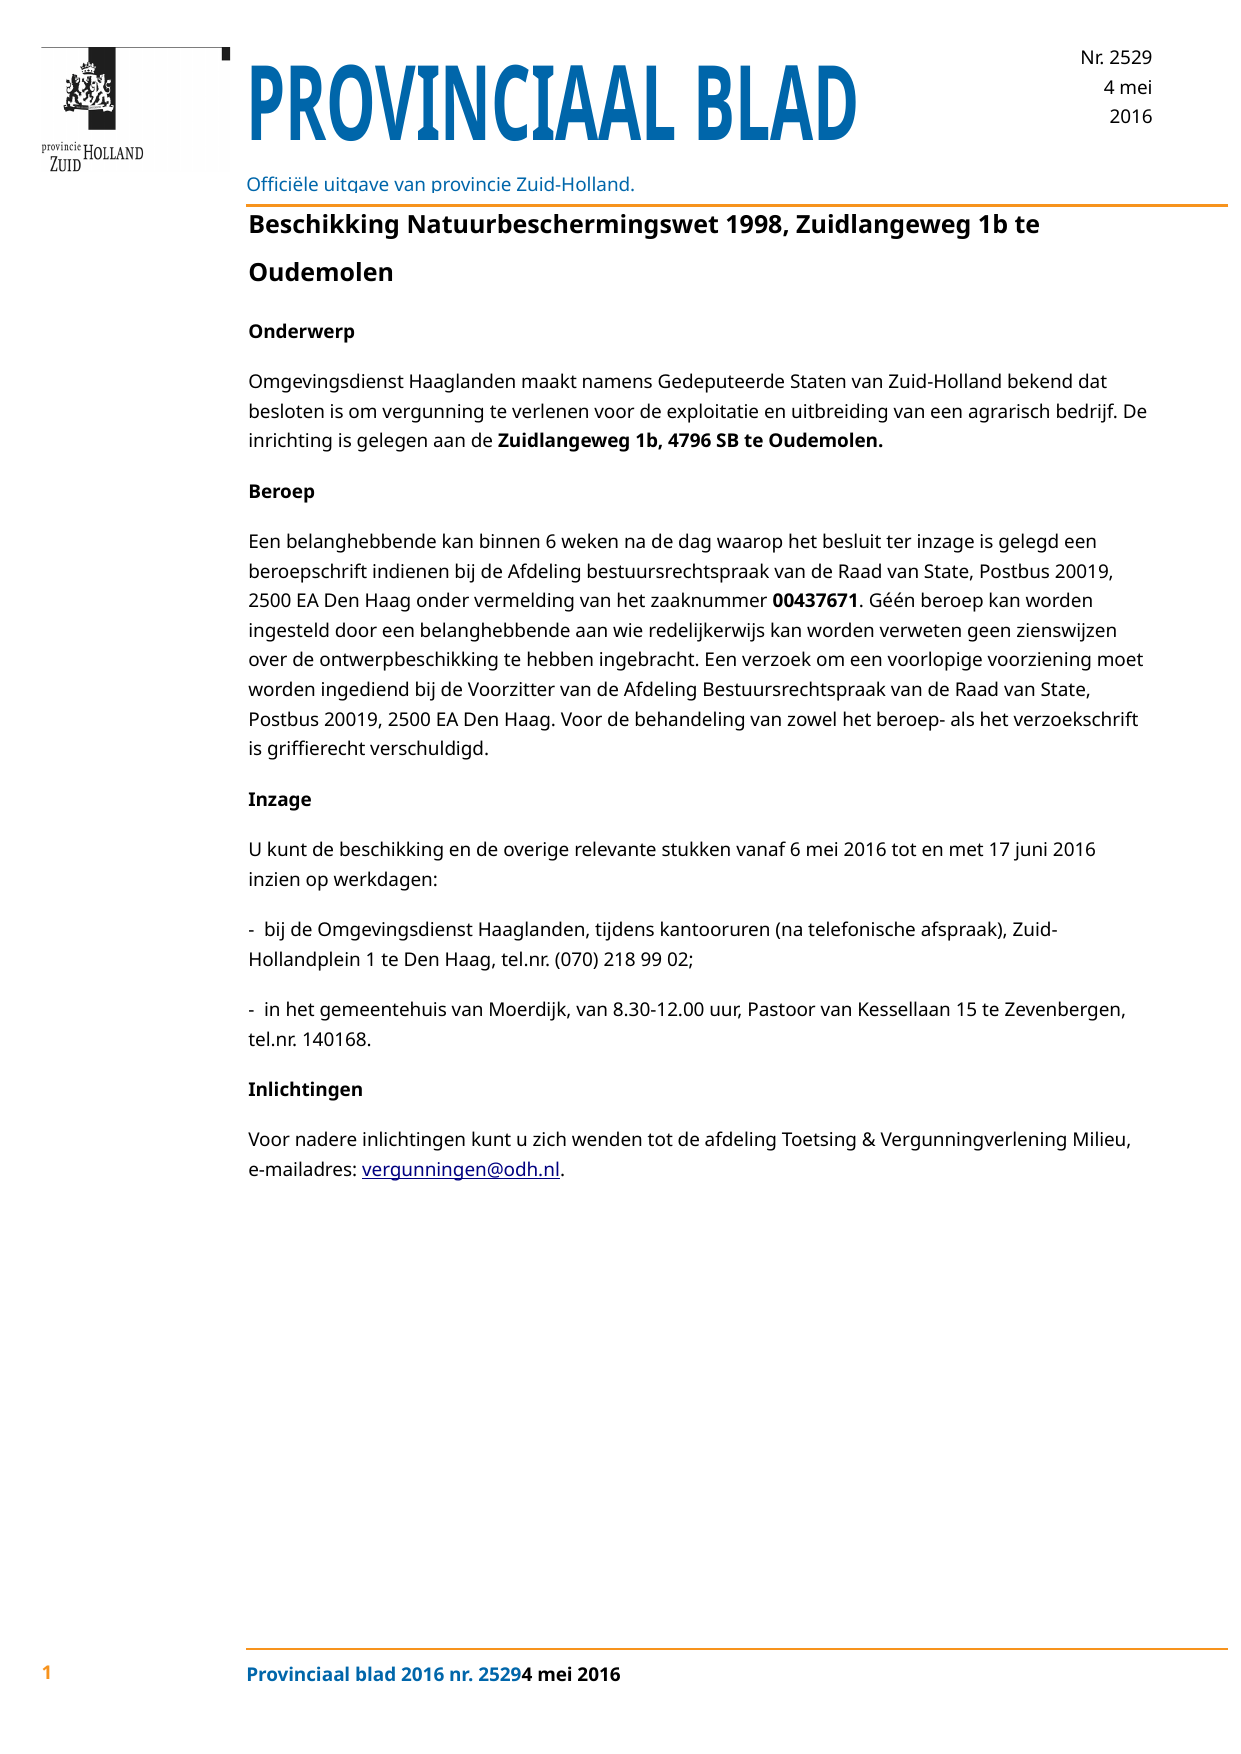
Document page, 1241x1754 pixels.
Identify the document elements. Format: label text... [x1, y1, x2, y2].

text Beroep [248, 478, 1152, 504]
text Inlichtingen [248, 1076, 1152, 1102]
text Onderwerp [248, 318, 1152, 344]
text Een belanghebbende kan binnen 6 weken na de dag waarop het besluit ter inzage is gelegd een beroepschrift indienen bij de Afdeling bestuursrechtspraak van de Raad van State, Postbus 20019, 2500 EA Den Haag onder vermelding van het zaaknummer 00437671. Géén beroep kan worden ingesteld door een belanghebbende aan wie redelijkerwijs kan worden verweten geen zienswijzen over de ontwerpbeschikking te hebben ingebracht. Een verzoek om een voorlopige voorziening moet worden ingediend bij de Voorzitter van de Afdeling Bestuursrechtspraak van de Raad van State, Postbus 20019, 2500 EA Den Haag. Voor de behandeling van zowel het beroep- als het verzoekschrift is griffierecht verschuldigd. [248, 528, 1152, 761]
text U kunt de beschikking en de overige relevante stukken vanaf 6 mei 2016 tot en met 17 juni 2016 inzien op werkdagen: [248, 836, 1152, 892]
text Voor nadere inlichtingen kunt u zich wenden tot de afdeling Toetsing & Vergunningverlening Milieu, e-mailadres: vergunningen@odh.nl. [248, 1127, 1152, 1182]
text Omgevingsdienst Haaglanden maakt namens Gedeputeerde Staten van Zuid-Holland bekend dat besloten is om vergunning te verlenen voor de exploitatie en uitbreiding van een agrarisch bedrijf. De inrichting is gelegen aan de Zuidlangeweg 1b, 4796 SB te Oudemolen. [248, 368, 1152, 453]
text - in het gemeentehuis van Moerdijk, van 8.30-12.00 uur, Pastoor van Kessellaan 15 te Zevenbergen, tel.nr. 140168. [248, 996, 1152, 1052]
text Beschikking Natuurbeschermingswet 1998, Zuidlangeweg 1b te Oudemolen [248, 207, 1152, 288]
picture [41, 47, 231, 172]
text Inzage [248, 786, 1152, 812]
text - bij de Omgevingsdienst Haaglanden, tijdens kantooruren (na telefonische afspraak), Zuid-Hollandplein 1 te Den Haag, tel.nr. (070) 218 99 02; [248, 916, 1152, 972]
